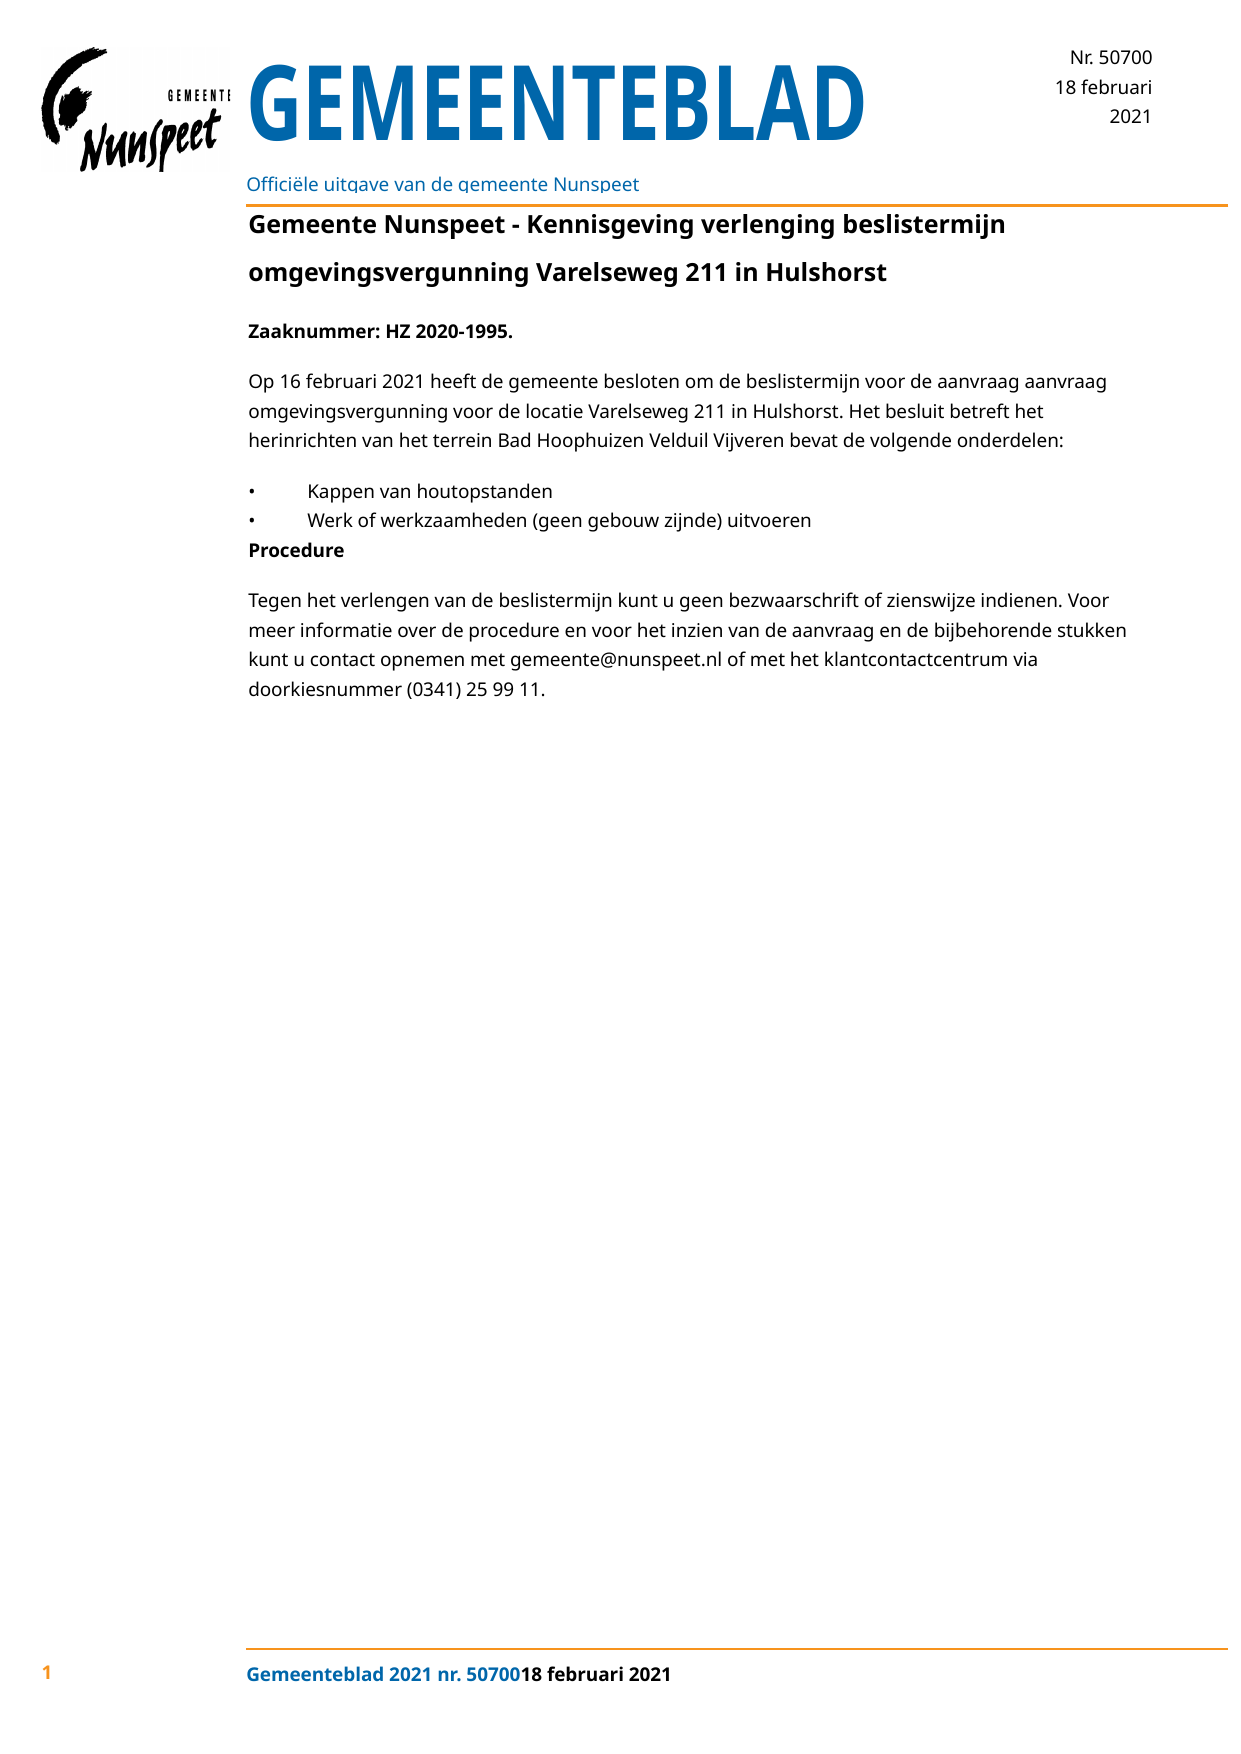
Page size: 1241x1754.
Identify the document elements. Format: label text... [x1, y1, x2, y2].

text Op 16 februari 2021 heeft de gemeente besloten om de beslistermijn voor de aanvraag aanvraag omgevingsvergunning voor de locatie Varelseweg 211 in Hulshorst. Het besluit betreft het herinrichten van het terrein Bad Hoophuizen Velduil Vijveren bevat de volgende onderdelen: [248, 368, 1152, 453]
text Zaaknummer: HZ 2020-1995. [248, 318, 1152, 344]
list Kappen van houtopstanden [248, 478, 1152, 504]
text Procedure [248, 537, 1152, 563]
text Tegen het verlengen van de beslistermijn kunt u geen bezwaarschrift of zienswijze indienen. Voor meer informatie over de procedure en voor het inzien van de aanvraag en de bijbehorende stukken kunt u contact opnemen met gemeente@nunspeet.nl of met het klantcontactcentrum via doorkiesnummer (0341) 25 99 11. [248, 587, 1152, 702]
text Gemeente Nunspeet - Kennisgeving verlenging beslistermijn omgevingsvergunning Varelseweg 211 in Hulshorst [248, 207, 1152, 288]
picture [41, 47, 231, 172]
list Werk of werkzaamheden (geen gebouw zijnde) uitvoeren [248, 507, 1152, 533]
